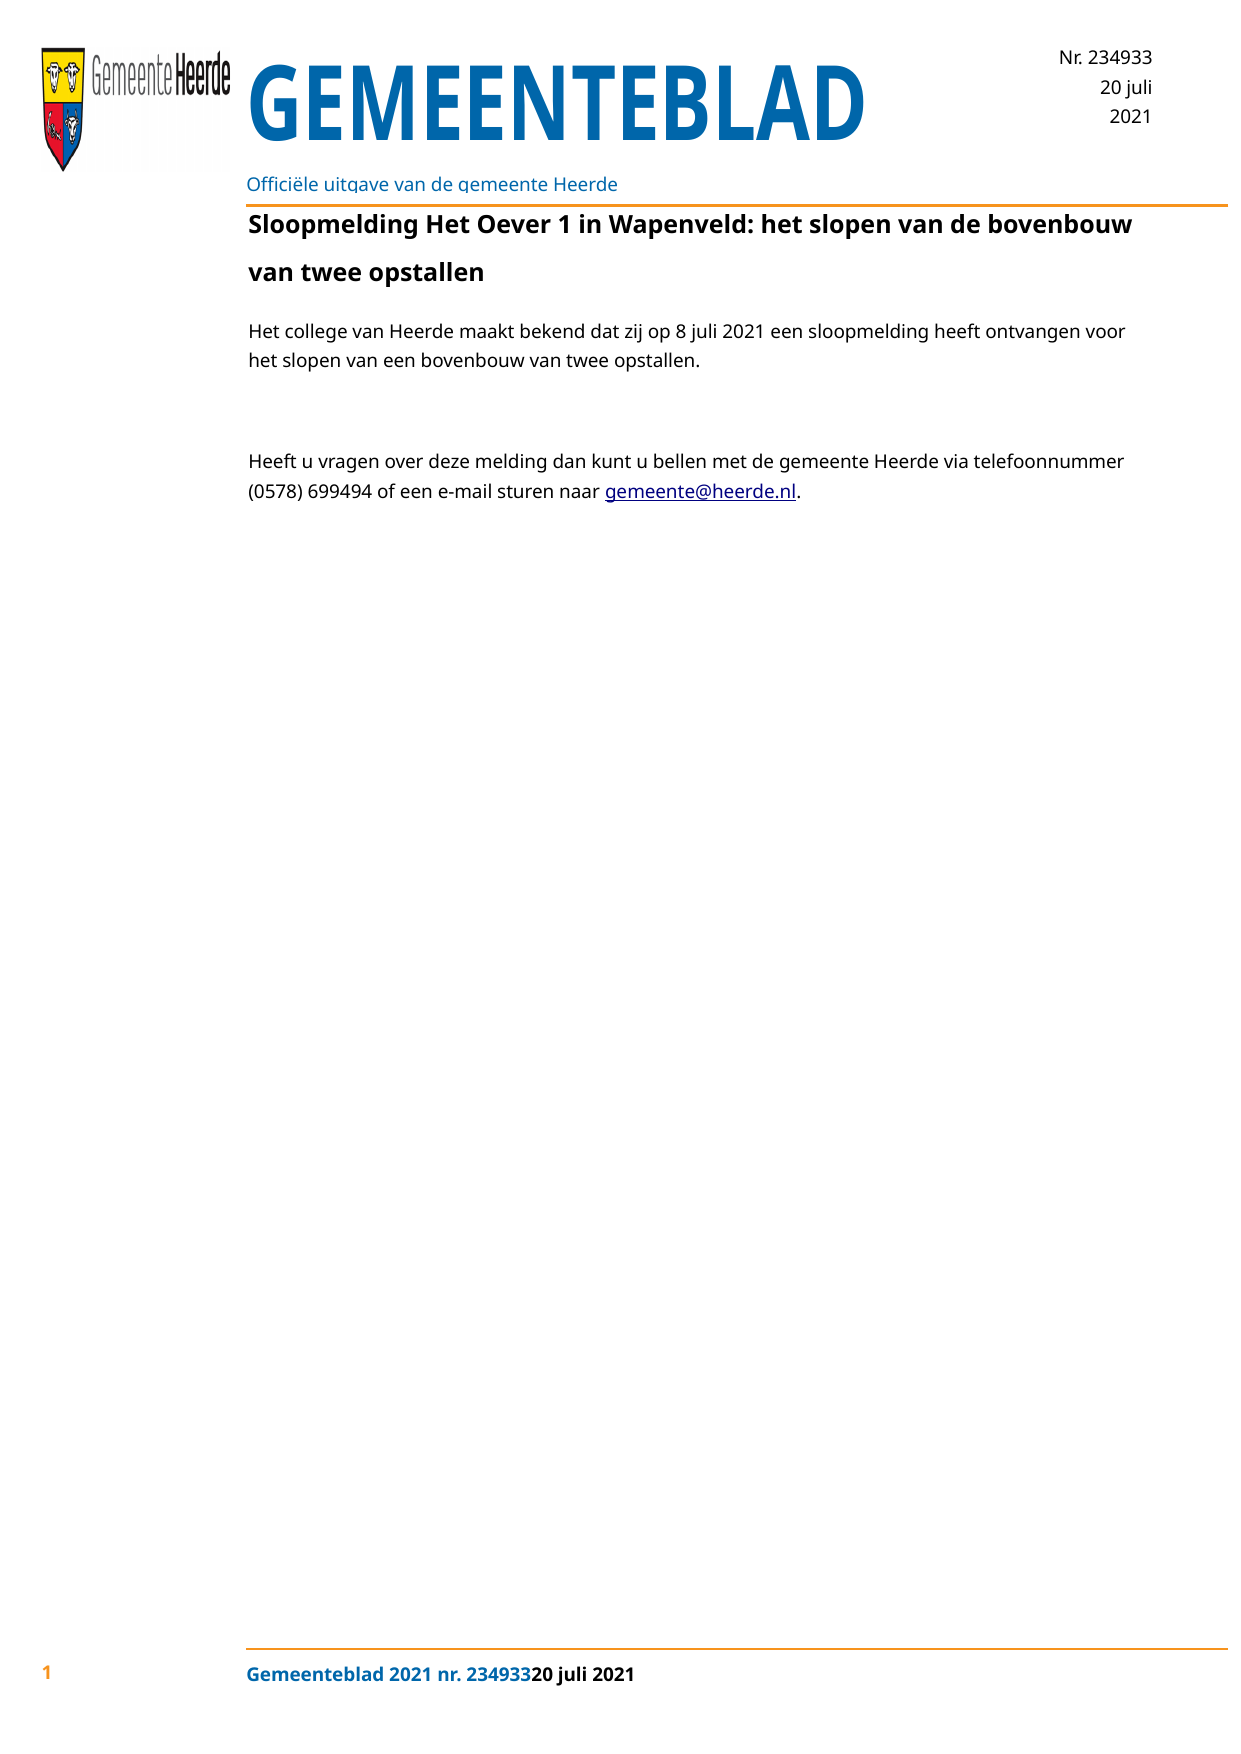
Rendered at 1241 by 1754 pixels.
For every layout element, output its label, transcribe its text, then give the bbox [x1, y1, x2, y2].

text Heeft u vragen over deze melding dan kunt u bellen met de gemeente Heerde via telefoonnummer (0578) 699494 of een e-mail sturen naar gemeente@heerde.nl. [248, 448, 1152, 504]
picture [41, 47, 231, 172]
text Het college van Heerde maakt bekend dat zij op 8 juli 2021 een sloopmelding heeft ontvangen voor het slopen van een bovenbouw van twee opstallen. [248, 318, 1152, 373]
text Sloopmelding Het Oever 1 in Wapenveld: het slopen van de bovenbouw van twee opstallen [248, 207, 1152, 288]
